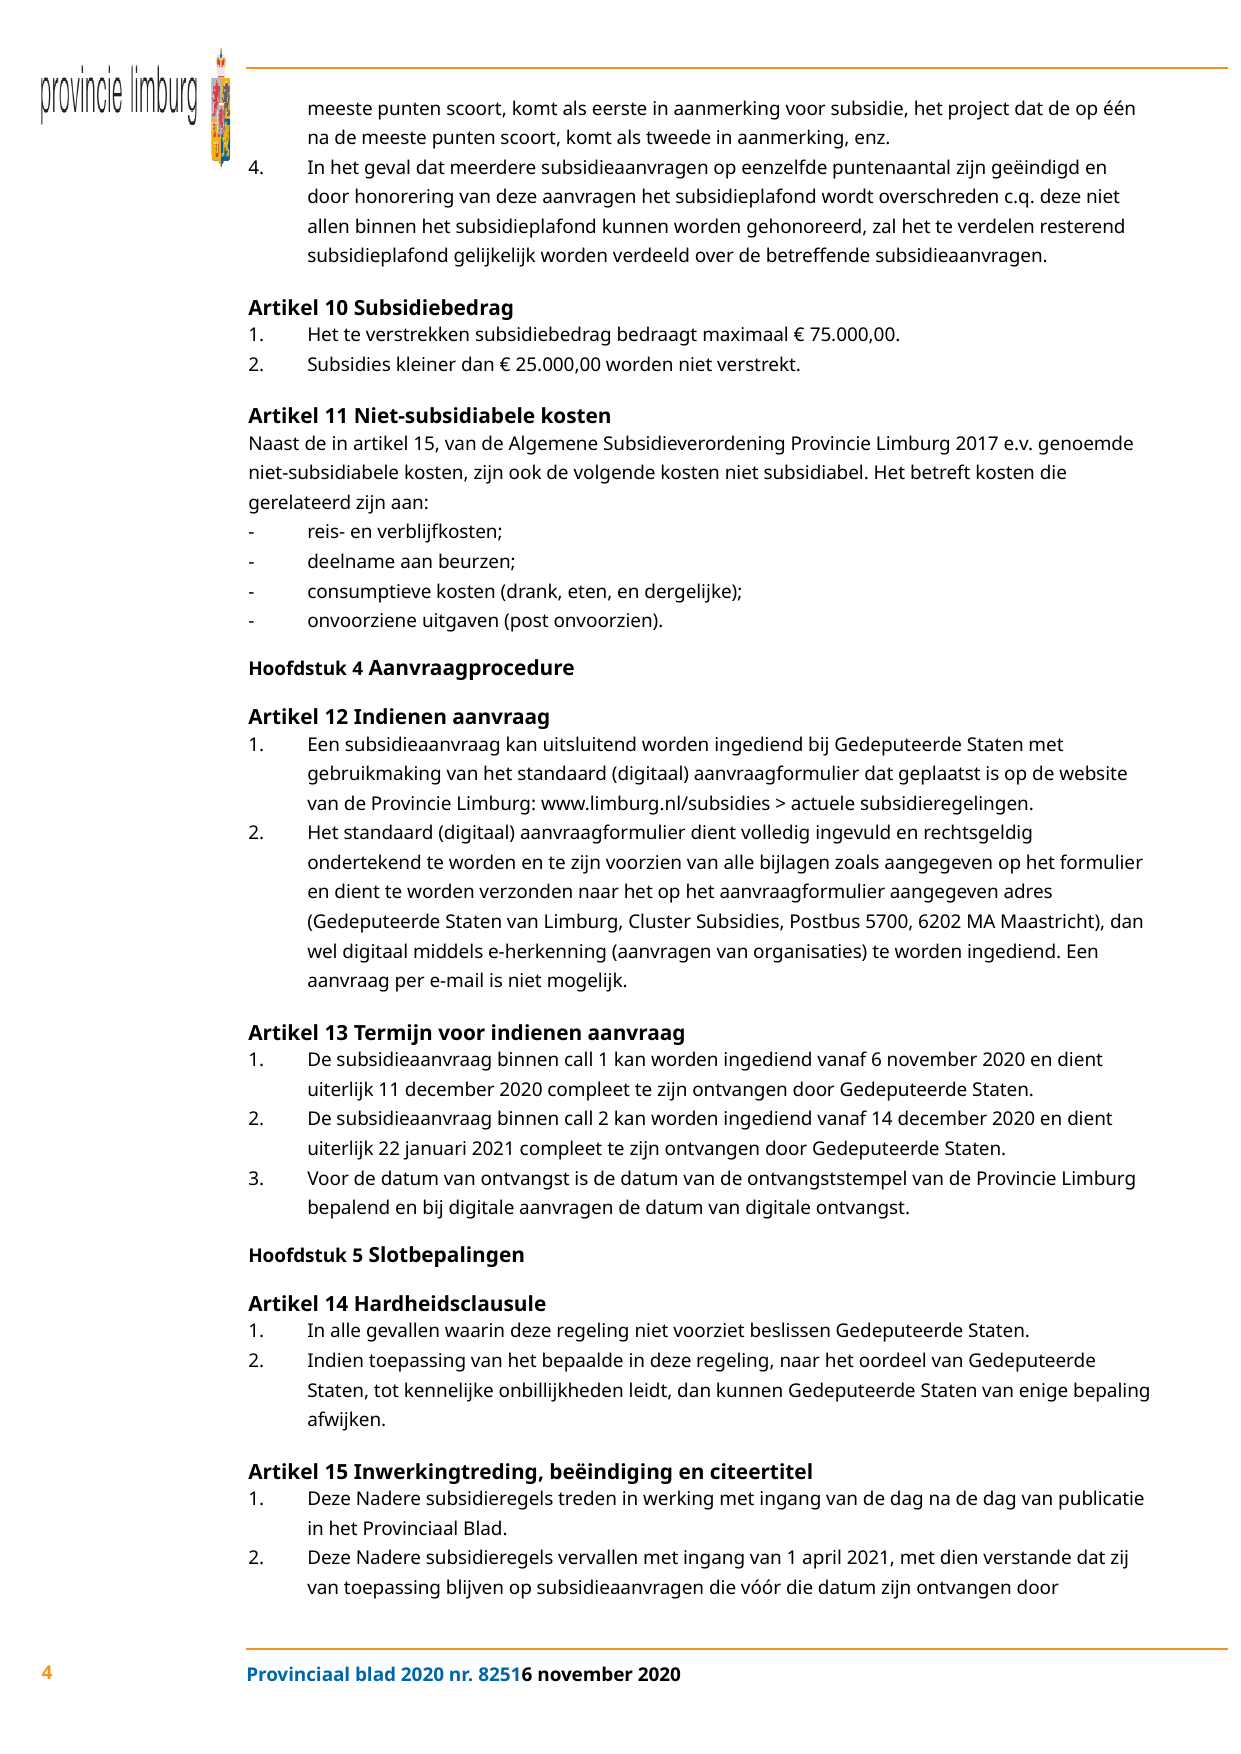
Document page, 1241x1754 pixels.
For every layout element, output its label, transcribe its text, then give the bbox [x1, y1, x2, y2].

list meeste punten scoort, komt als eerste in aanmerking voor subsidie, het project dat de op één na de meeste punten scoort, komt als tweede in aanmerking, enz. [248, 95, 1152, 150]
list Deze Nadere subsidieregels treden in werking met ingang van de dag na de dag van publicatie in het Provinciaal Blad. [248, 1485, 1152, 1541]
list Het te verstrekken subsidiebedrag bedraagt maximaal € 75.000,00. [248, 322, 1152, 347]
list Indien toepassing van het bepaalde in deze regeling, naar het oordeel van Gedeputeerde Staten, tot kennelijke onbillijkheden leidt, dan kunnen Gedeputeerde Staten van enige bepaling afwijken. [248, 1347, 1152, 1432]
text Artikel 12 Indienen aanvraag [248, 702, 1152, 731]
list In het geval dat meerdere subsidieaanvragen op eenzelfde puntenaantal zijn geëindigd en door honorering van deze aanvragen het subsidieplafond wordt overschreden c.q. deze niet allen binnen het subsidieplafond kunnen worden gehonoreerd, zal het te verdelen resterend subsidieplafond gelijkelijk worden verdeeld over de betreffende subsidieaanvragen. [248, 154, 1152, 268]
list De subsidieaanvraag binnen call 2 kan worden ingediend vanaf 14 december 2020 en dient uiterlijk 22 januari 2021 compleet te zijn ontvangen door Gedeputeerde Staten. [248, 1106, 1152, 1161]
list Het standaard (digitaal) aanvraagformulier dient volledig ingevuld en rechtsgeldig ondertekend te worden en te zijn voorzien van alle bijlagen zoals aangegeven op het formulier en dient te worden verzonden naar het op het aanvraagformulier aangegeven adres (Gedeputeerde Staten van Limburg, Cluster Subsidies, Postbus 5700, 6202 MA Maastricht), dan wel digitaal middels e-herkenning (aanvragen van organisaties) te worden ingediend. Een aanvraag per e-mail is niet mogelijk. [248, 819, 1152, 993]
list Een subsidieaanvraag kan uitsluitend worden ingediend bij Gedeputeerde Staten met gebruikmaking van het standaard (digitaal) aanvraagformulier dat geplaatst is op de website van de Provincie Limburg: www.limburg.nl/subsidies > actuele subsidieregelingen. [248, 731, 1152, 816]
list reis- en verblijfkosten; [248, 519, 1152, 544]
text Naast de in artikel 15, van de Algemene Subsidieverordening Provincie Limburg 2017 e.v. genoemde niet-subsidiabele kosten, zijn ook de volgende kosten niet subsidiabel. Het betreft kosten die gerelateerd zijn aan: [248, 430, 1152, 515]
list onvoorziene uitgaven (post onvoorzien). [248, 607, 1152, 633]
text Hoofdstuk 4 Aanvraagprocedure [248, 653, 1152, 682]
list Voor de datum van ontvangst is de datum van de ontvangststempel van de Provincie Limburg bepalend en bij digitale aanvragen de datum van digitale ontvangst. [248, 1165, 1152, 1220]
text Artikel 11 Niet-subsidiabele kosten [248, 402, 1152, 430]
list De subsidieaanvraag binnen call 1 kan worden ingediend vanaf 6 november 2020 en dient uiterlijk 11 december 2020 compleet te zijn ontvangen door Gedeputeerde Staten. [248, 1046, 1152, 1102]
text Artikel 15 Inwerkingtreding, beëindiging en citeertitel [248, 1457, 1152, 1485]
text Artikel 14 Hardheidsclausule [248, 1289, 1152, 1318]
list deelname aan beurzen; [248, 548, 1152, 574]
list In alle gevallen waarin deze regeling niet voorziet beslissen Gedeputeerde Staten. [248, 1318, 1152, 1343]
list Subsidies kleiner dan € 25.000,00 worden niet verstrekt. [248, 351, 1152, 377]
text Artikel 10 Subsidiebedrag [248, 293, 1152, 322]
list consumptieve kosten (drank, eten, en dergelijke); [248, 578, 1152, 604]
picture [41, 47, 231, 172]
text Artikel 13 Termijn voor indienen aanvraag [248, 1018, 1152, 1046]
list Deze Nadere subsidieregels vervallen met ingang van 1 april 2021, met dien verstande dat zij van toepassing blijven op subsidieaanvragen die vóór die datum zijn ontvangen door [248, 1544, 1152, 1600]
text Hoofdstuk 5 Slotbepalingen [248, 1240, 1152, 1268]
